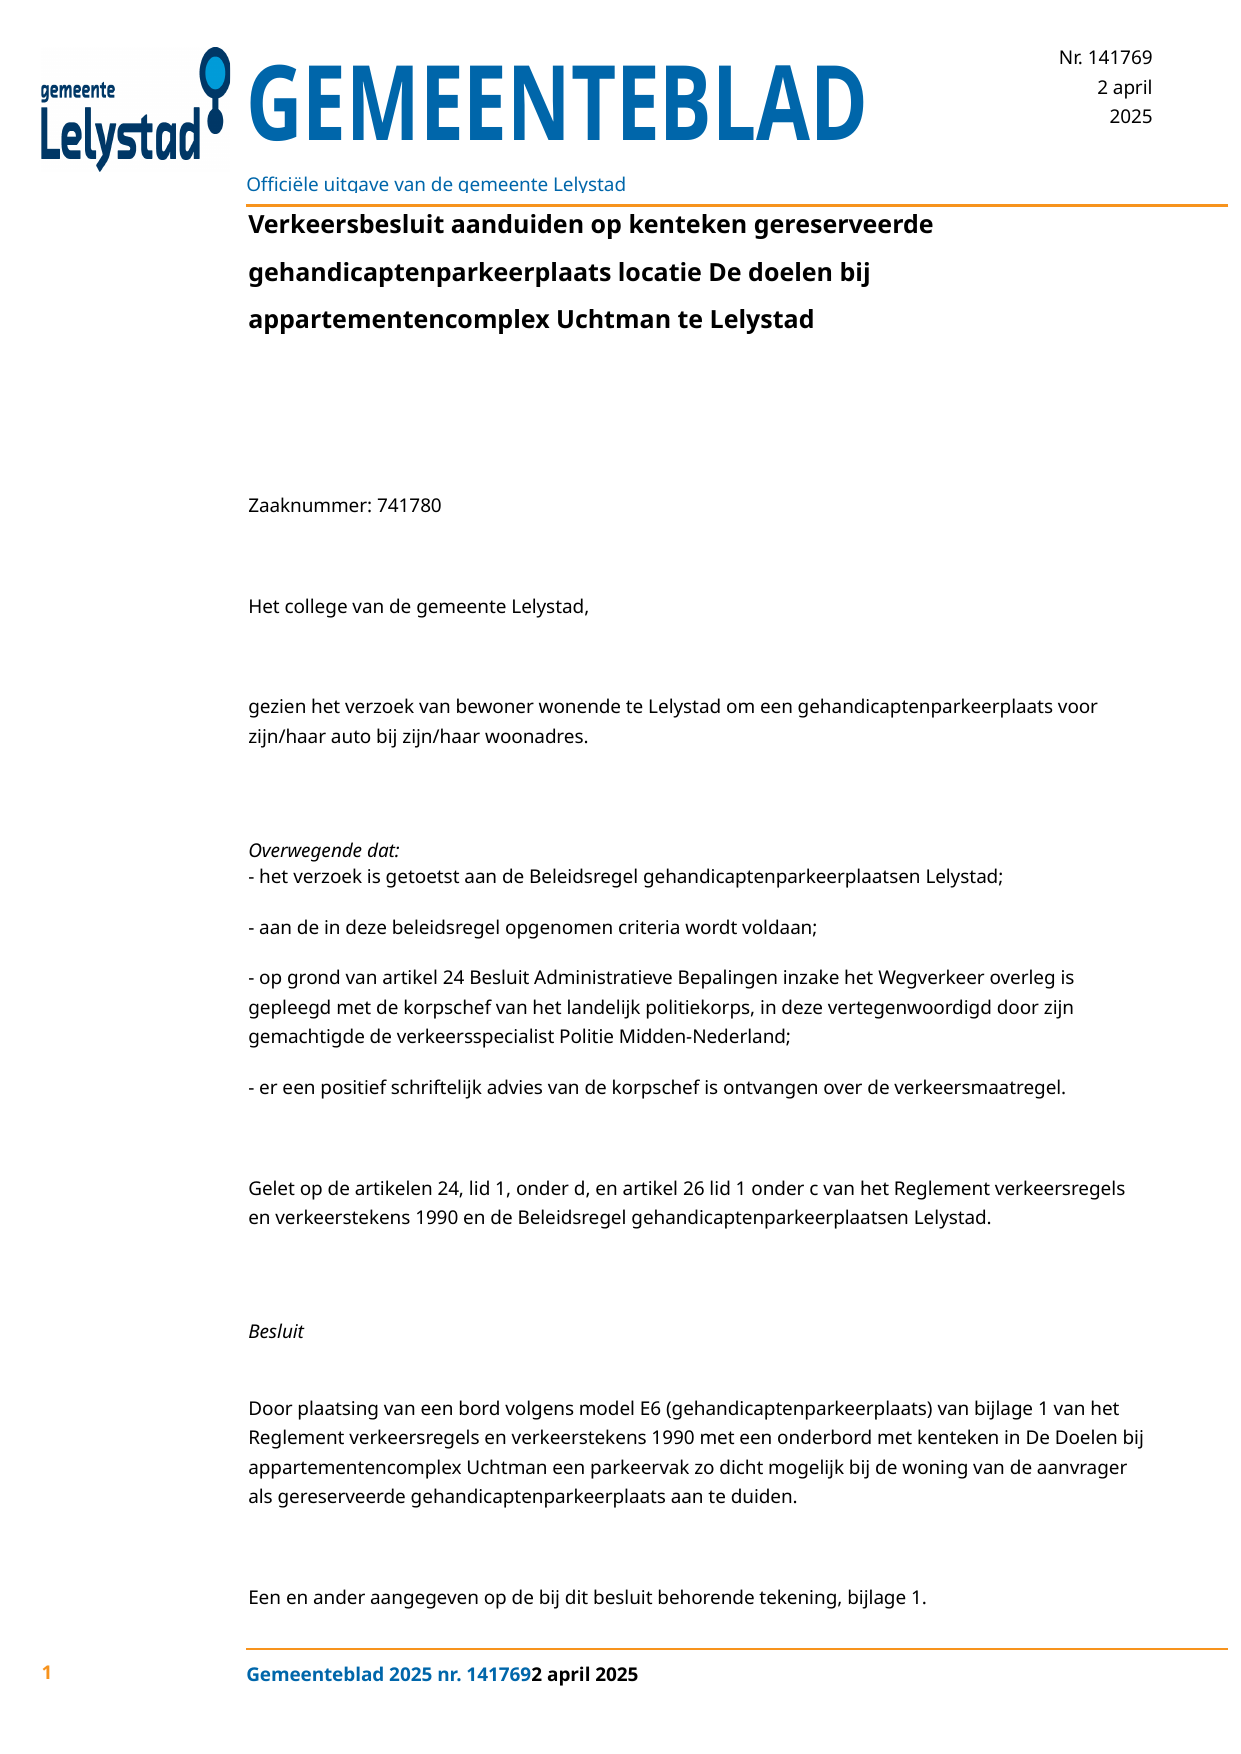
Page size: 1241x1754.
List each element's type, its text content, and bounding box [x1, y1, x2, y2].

text Het college van de gemeente Lelystad, [248, 593, 1152, 619]
text gezien het verzoek van bewoner wonende te Lelystad om een gehandicaptenparkeerplaats voor zijn/haar auto bij zijn/haar woonadres. [248, 694, 1152, 749]
text Besluit [248, 1319, 1152, 1344]
text Een en ander aangegeven op de bij dit besluit behorende tekening, bijlage 1. [248, 1584, 1152, 1610]
text - het verzoek is getoetst aan de Beleidsregel gehandicaptenparkeerplaatsen Lelystad; [248, 863, 1152, 889]
text - aan de in deze beleidsregel opgenomen criteria wordt voldaan; [248, 914, 1152, 939]
text Verkeersbesluit aanduiden op kenteken gereserveerde gehandicaptenparkeerplaats locatie De doelen bij appartementencomplex Uchtman te Lelystad [248, 207, 1152, 336]
text Gelet op de artikelen 24, lid 1, onder d, en artikel 26 lid 1 onder c van het Reglement verkeersregels en verkeerstekens 1990 en de Beleidsregel gehandicaptenparkeerplaatsen Lelystad. [248, 1175, 1152, 1230]
text Zaaknummer: 741780 [248, 492, 1152, 518]
text - op grond van artikel 24 Besluit Administratieve Bepalingen inzake het Wegverkeer overleg is gepleegd met de korpschef van het landelijk politiekorps, in deze vertegenwoordigd door zijn gemachtigde de verkeersspecialist Politie Midden-Nederland; [248, 964, 1152, 1049]
text Door plaatsing van een bord volgens model E6 (gehandicaptenparkeerplaats) van bijlage 1 van het Reglement verkeersregels en verkeerstekens 1990 met een onderbord met kenteken in De Doelen bij appartementencomplex Uchtman een parkeervak zo dicht mogelijk bij de woning van de aanvrager als gereserveerde gehandicaptenparkeerplaats aan te duiden. [248, 1395, 1152, 1509]
text Overwegende dat: [248, 838, 1152, 863]
picture [41, 47, 231, 172]
text - er een positief schriftelijk advies van de korpschef is ontvangen over de verkeersmaatregel. [248, 1074, 1152, 1099]
